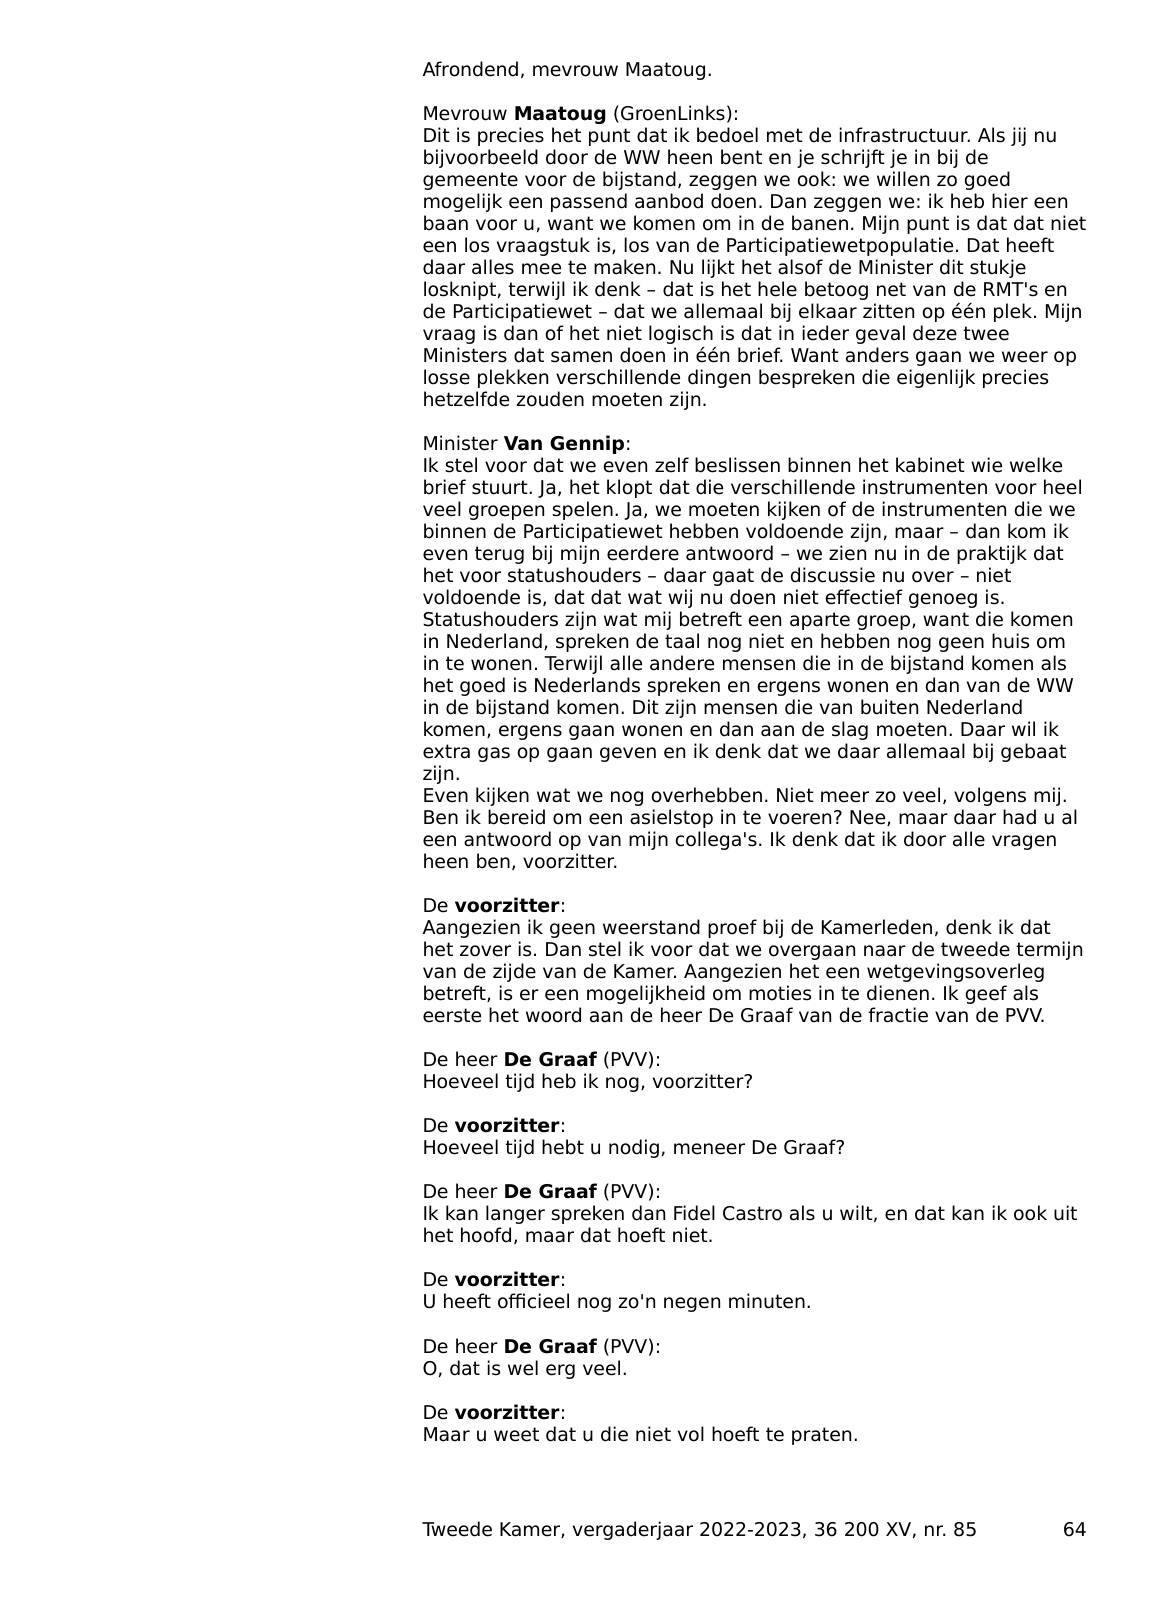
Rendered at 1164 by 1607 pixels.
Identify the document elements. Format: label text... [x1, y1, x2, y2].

text Aangezien ik geen weerstand proef bij de Kamerleden, denk ik dat het zover is. Dan stel ik voor dat we overgaan naar de tweede termijn van de zijde van de Kamer. Aangezien het een wetgevingsoverleg betreft, is er een mogelijkheid om moties in te dienen. Ik geef als eerste het woord aan de heer De Graaf van de fractie van de PVV. [422, 917, 1087, 1027]
text Minister Van Gennip: [422, 433, 1087, 455]
text U heeft officieel nog zo'n negen minuten. [422, 1291, 1087, 1313]
text De voorzitter: [422, 1269, 1087, 1291]
text De heer De Graaf (PVV): [422, 1049, 1087, 1071]
text O, dat is wel erg veel. [422, 1357, 1087, 1379]
text Afrondend, mevrouw Maatoug. [422, 59, 1087, 81]
text De heer De Graaf (PVV): [422, 1336, 1087, 1357]
text Hoeveel tijd heb ik nog, voorzitter? [422, 1071, 1087, 1093]
text Hoeveel tijd hebt u nodig, meneer De Graaf? [422, 1137, 1087, 1159]
text Even kijken wat we nog overhebben. Niet meer zo veel, volgens mij. Ben ik bereid om een asielstop in te voeren? Nee, maar daar had u al een antwoord op van mijn collega's. Ik denk dat ik door alle vragen heen ben, voorzitter. [422, 785, 1087, 873]
text Mevrouw Maatoug (GroenLinks): [422, 103, 1087, 125]
text Ik stel voor dat we even zelf beslissen binnen het kabinet wie welke brief stuurt. Ja, het klopt dat die verschillende instrumenten voor heel veel groepen spelen. Ja, we moeten kijken of de instrumenten die we binnen de Participatiewet hebben voldoende zijn, maar – dan kom ik even terug bij mijn eerdere antwoord – we zien nu in de praktijk dat het voor statushouders – daar gaat de discussie nu over – niet voldoende is, dat dat wat wij nu doen niet effectief genoeg is. Statushouders zijn wat mij betreft een aparte groep, want die komen in Nederland, spreken de taal nog niet en hebben nog geen huis om in te wonen. Terwijl alle andere mensen die in de bijstand komen als het goed is Nederlands spreken en ergens wonen en dan van de WW in de bijstand komen. Dit zijn mensen die van buiten Nederland komen, ergens gaan wonen en dan aan de slag moeten. Daar wil ik extra gas op gaan geven en ik denk dat we daar allemaal bij gebaat zijn. [422, 455, 1087, 785]
text De voorzitter: [422, 1402, 1087, 1424]
text De voorzitter: [422, 895, 1087, 917]
text De heer De Graaf (PVV): [422, 1181, 1087, 1203]
text De voorzitter: [422, 1115, 1087, 1137]
text Ik kan langer spreken dan Fidel Castro als u wilt, en dat kan ik ook uit het hoofd, maar dat hoeft niet. [422, 1203, 1087, 1247]
text Maar u weet dat u die niet vol hoeft te praten. [422, 1424, 1087, 1446]
text Dit is precies het punt dat ik bedoel met de infrastructuur. Als jij nu bijvoorbeeld door de WW heen bent en je schrijft je in bij de gemeente voor de bijstand, zeggen we ook: we willen zo goed mogelijk een passend aanbod doen. Dan zeggen we: ik heb hier een baan voor u, want we komen om in de banen. Mijn punt is dat dat niet een los vraagstuk is, los van de Participatiewetpopulatie. Dat heeft daar alles mee te maken. Nu lijkt het alsof de Minister dit stukje losknipt, terwijl ik denk – dat is het hele betoog net van de RMT's en de Participatiewet – dat we allemaal bij elkaar zitten op één plek. Mijn vraag is dan of het niet logisch is dat in ieder geval deze twee Ministers dat samen doen in één brief. Want anders gaan we weer op losse plekken verschillende dingen bespreken die eigenlijk precies hetzelfde zouden moeten zijn. [422, 125, 1087, 411]
